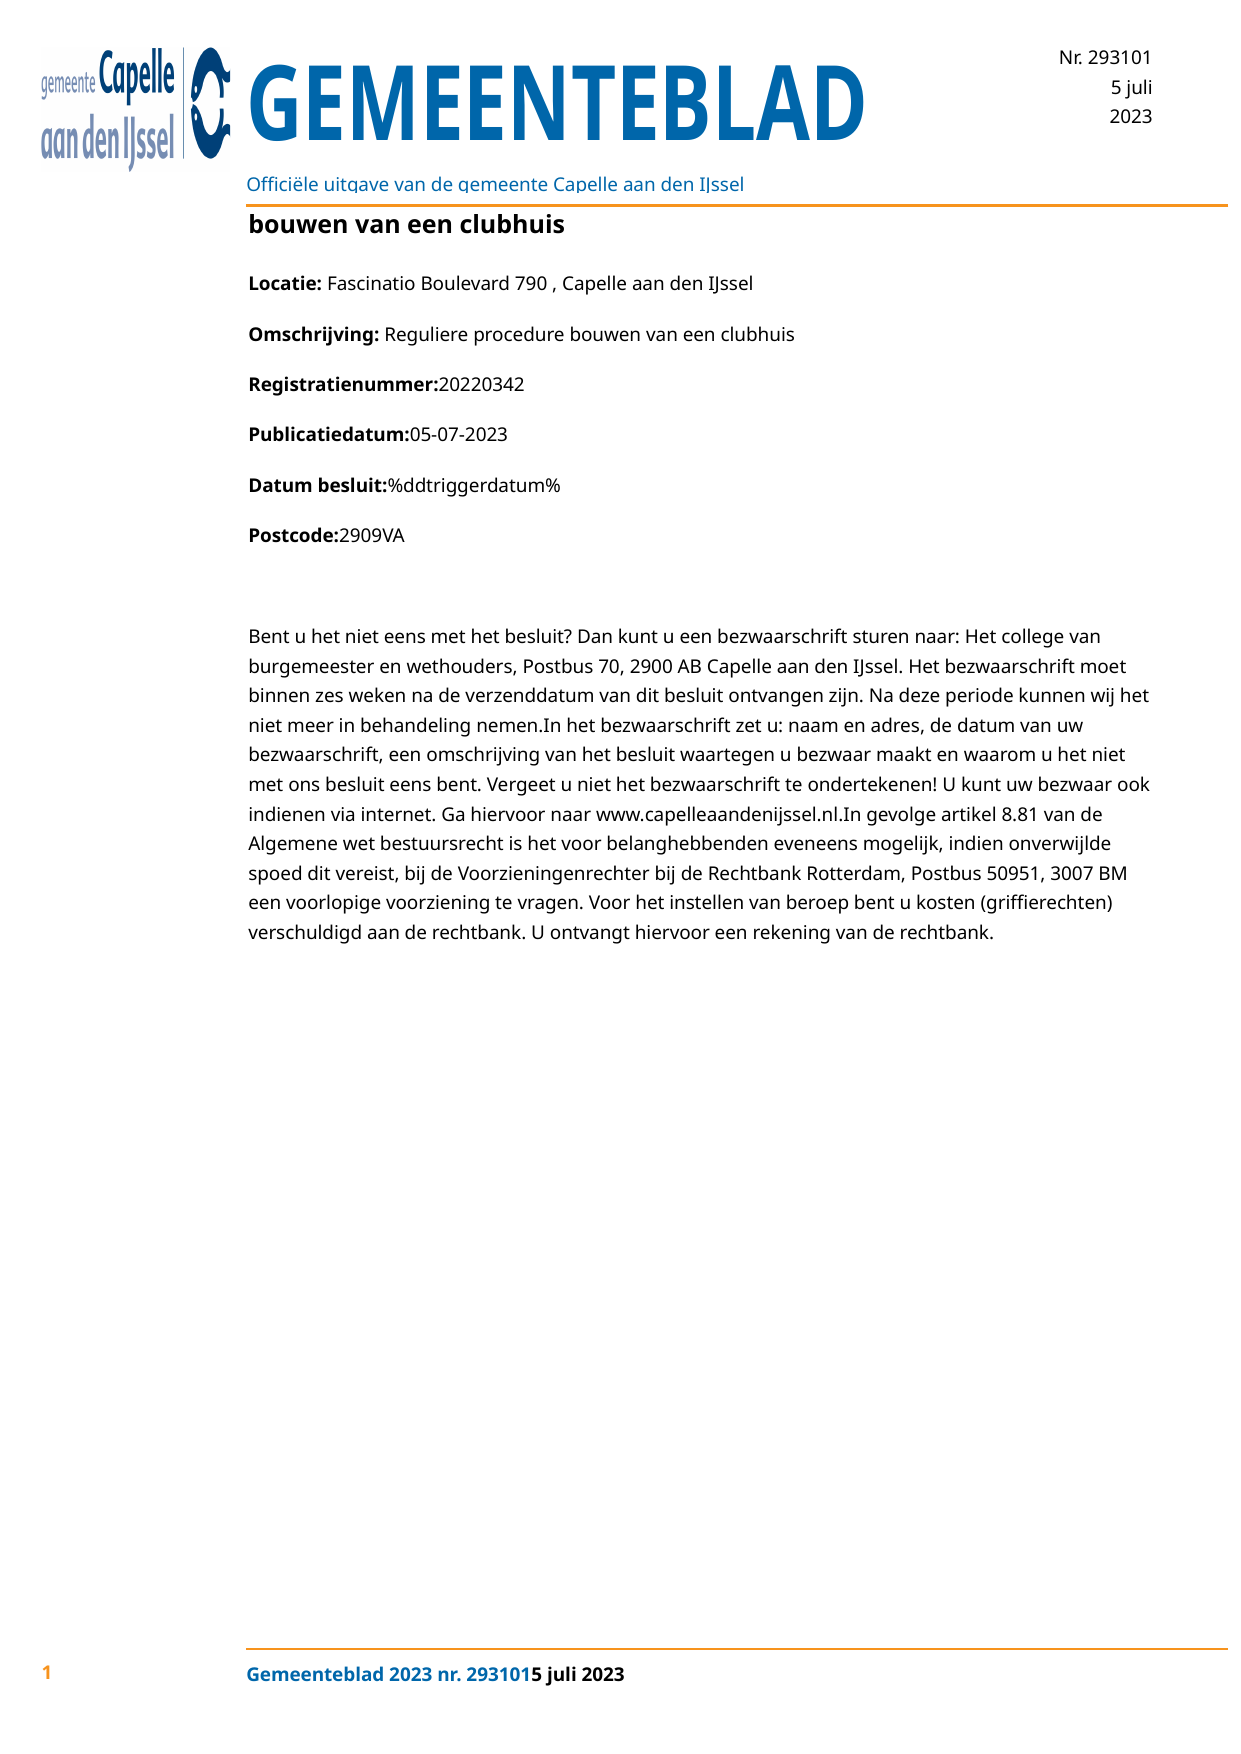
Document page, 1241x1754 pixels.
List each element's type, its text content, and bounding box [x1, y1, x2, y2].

text Locatie: Fascinatio Boulevard 790 , Capelle aan den IJssel [248, 270, 1152, 296]
text Publicatiedatum:05-07-2023 [248, 422, 1152, 447]
picture [41, 47, 231, 172]
text Registratienummer:20220342 [248, 371, 1152, 397]
text Bent u het niet eens met het besluit? Dan kunt u een bezwaarschrift sturen naar: Het college van burgemeester en wethouders, Postbus 70, 2900 AB Capelle aan den IJssel. Het bezwaarschrift moet binnen zes weken na de verzenddatum van dit besluit ontvangen zijn. Na deze periode kunnen wij het niet meer in behandeling nemen.In het bezwaarschrift zet u: naam en adres, de datum van uw bezwaarschrift, een omschrijving van het besluit waartegen u bezwaar maakt en waarom u het niet met ons besluit eens bent. Vergeet u niet het bezwaarschrift te ondertekenen! U kunt uw bezwaar ook indienen via internet. Ga hiervoor naar www.capelleaandenijssel.nl.In gevolge artikel 8.81 van de Algemene wet bestuursrecht is het voor belanghebbenden eveneens mogelijk, indien onverwijlde spoed dit vereist, bij de Voorzieningenrechter bij de Rechtbank Rotterdam, Postbus 50951, 3007 BM een voorlopige voorziening te vragen. Voor het instellen van beroep bent u kosten (griffierechten) verschuldigd aan de rechtbank. U ontvangt hiervoor een rekening van de rechtbank. [248, 623, 1152, 945]
text Omschrijving: Reguliere procedure bouwen van een clubhuis [248, 321, 1152, 346]
text Datum besluit:%ddtriggerdatum% [248, 472, 1152, 498]
text Postcode:2909VA [248, 522, 1152, 548]
text bouwen van een clubhuis [248, 207, 1152, 241]
